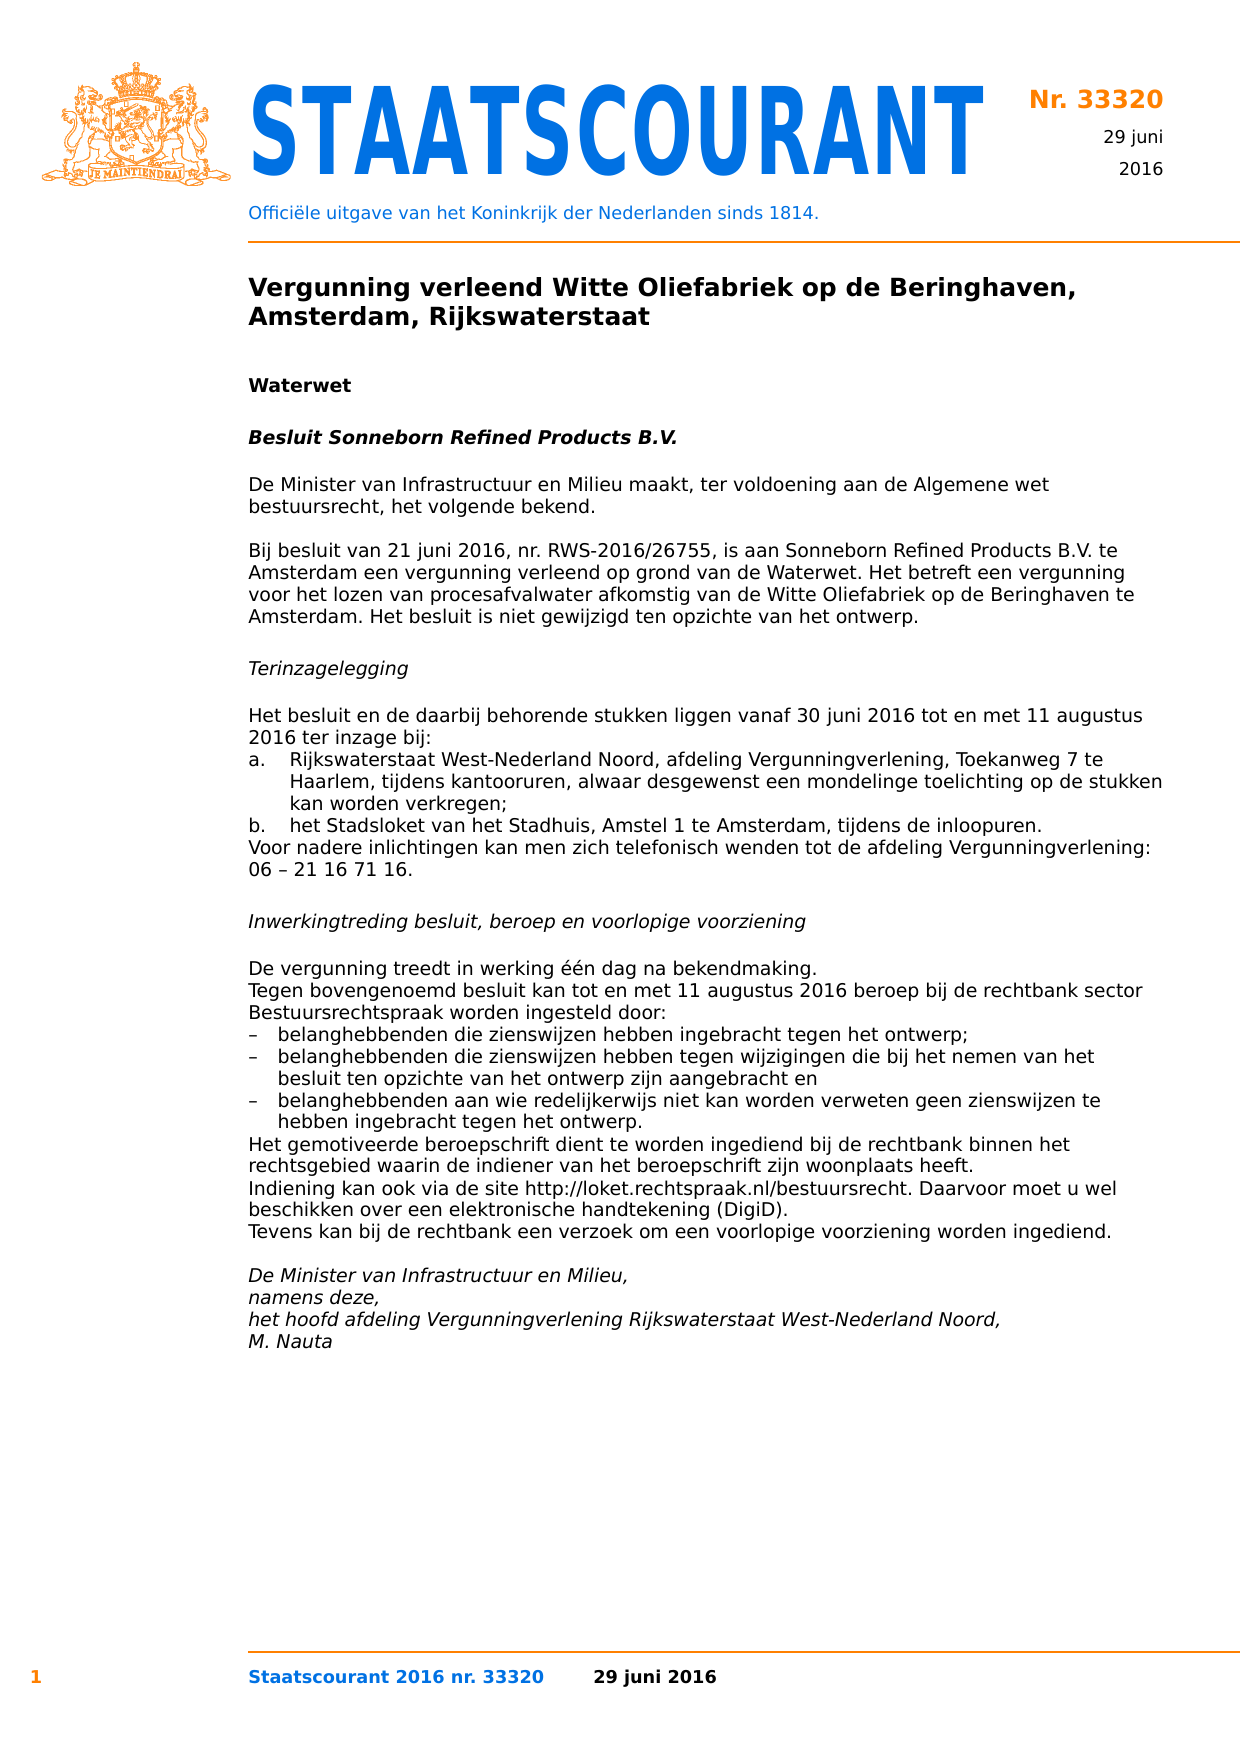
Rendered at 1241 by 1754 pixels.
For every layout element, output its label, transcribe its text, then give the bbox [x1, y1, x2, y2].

text De vergunning treedt in werking één dag na bekendmaking. [248, 958, 1163, 979]
text a. Rijkswaterstaat West-Nederland Noord, afdeling Vergunningverlening, Toekanweg 7 te Haarlem, tijdens kantooruren, alwaar desgewenst een mondelinge toelichting op de stukken kan worden verkregen; [248, 749, 1163, 815]
text b. het Stadsloket van het Stadhuis, Amstel 1 te Amsterdam, tijdens de inloopuren. [248, 815, 1163, 837]
text Voor nadere inlichtingen kan men zich telefonisch wenden tot de afdeling Vergunningverlening: 06 – 21 16 71 16. [248, 837, 1163, 881]
text Indiening kan ook via de site http://loket.rechtspraak.nl/bestuursrecht. Daarvoor moet u wel beschikken over een elektronische handtekening (DigiD). [248, 1177, 1163, 1221]
text Tevens kan bij de rechtbank een verzoek om een voorlopige voorziening worden ingediend. [248, 1221, 1163, 1243]
picture [41, 62, 231, 186]
subtitle Vergunning verleend Witte Oliefabriek op de Beringhaven, Amsterdam, Rijkswaterstaat [248, 273, 1163, 331]
text De Minister van Infrastructuur en Milieu, namens deze, het hoofd afdeling Vergunningverlening Rijkswaterstaat West-Nederland Noord, M. Nauta [248, 1265, 1163, 1353]
text – belanghebbenden die zienswijzen hebben tegen wijzigingen die bij het nemen van het besluit ten opzichte van het ontwerp zijn aangebracht en [248, 1046, 1163, 1089]
text Tegen bovengenoemd besluit kan tot en met 11 augustus 2016 beroep bij de rechtbank sector Bestuursrechtspraak worden ingesteld door: [248, 979, 1163, 1023]
subtitle Terinzagelegging [248, 658, 1163, 680]
text – belanghebbenden die zienswijzen hebben ingebracht tegen het ontwerp; [248, 1023, 1163, 1046]
text – belanghebbenden aan wie redelijkerwijs niet kan worden verweten geen zienswijzen te hebben ingebracht tegen het ontwerp. [248, 1089, 1163, 1133]
text Het gemotiveerde beroepschrift dient te worden ingediend bij de rechtbank binnen het rechtsgebied waarin de indiener van het beroepschrift zijn woonplaats heeft. [248, 1133, 1163, 1177]
table_header [25, 62, 248, 241]
table_header Nr. 33320 [998, 62, 1240, 121]
subtitle Besluit Sonneborn Refined Products B.V. [248, 427, 1163, 449]
subtitle Waterwet [248, 375, 1163, 397]
subtitle Inwerkingtreding besluit, beroep en voorlopige voorziening [248, 911, 1163, 933]
table_cell 2016 [998, 153, 1240, 203]
text Het besluit en de daarbij behorende stukken liggen vanaf 30 juni 2016 tot en met 11 augustus 2016 ter inzage bij: [248, 705, 1163, 749]
text Bij besluit van 21 juni 2016, nr. RWS-2016/26755, is aan Sonneborn Refined Products B.V. te Amsterdam een vergunning verleend op grond van de Waterwet. Het betreft een vergunning voor het lozen van procesafvalwater afkomstig van de Witte Oliefabriek op de Beringhaven te Amsterdam. Het besluit is niet gewijzigd ten opzichte van het ontwerp. [248, 540, 1163, 628]
table_cell 29 juni [998, 121, 1240, 153]
table_cell Officiële uitgave van het Koninkrijk der Nederlanden sinds 1814. [248, 203, 1240, 241]
text De Minister van Infrastructuur en Milieu maakt, ter voldoening aan de Algemene wet bestuursrecht, het volgende bekend. [248, 474, 1163, 518]
table_header STAATSCOURANT [248, 62, 998, 203]
